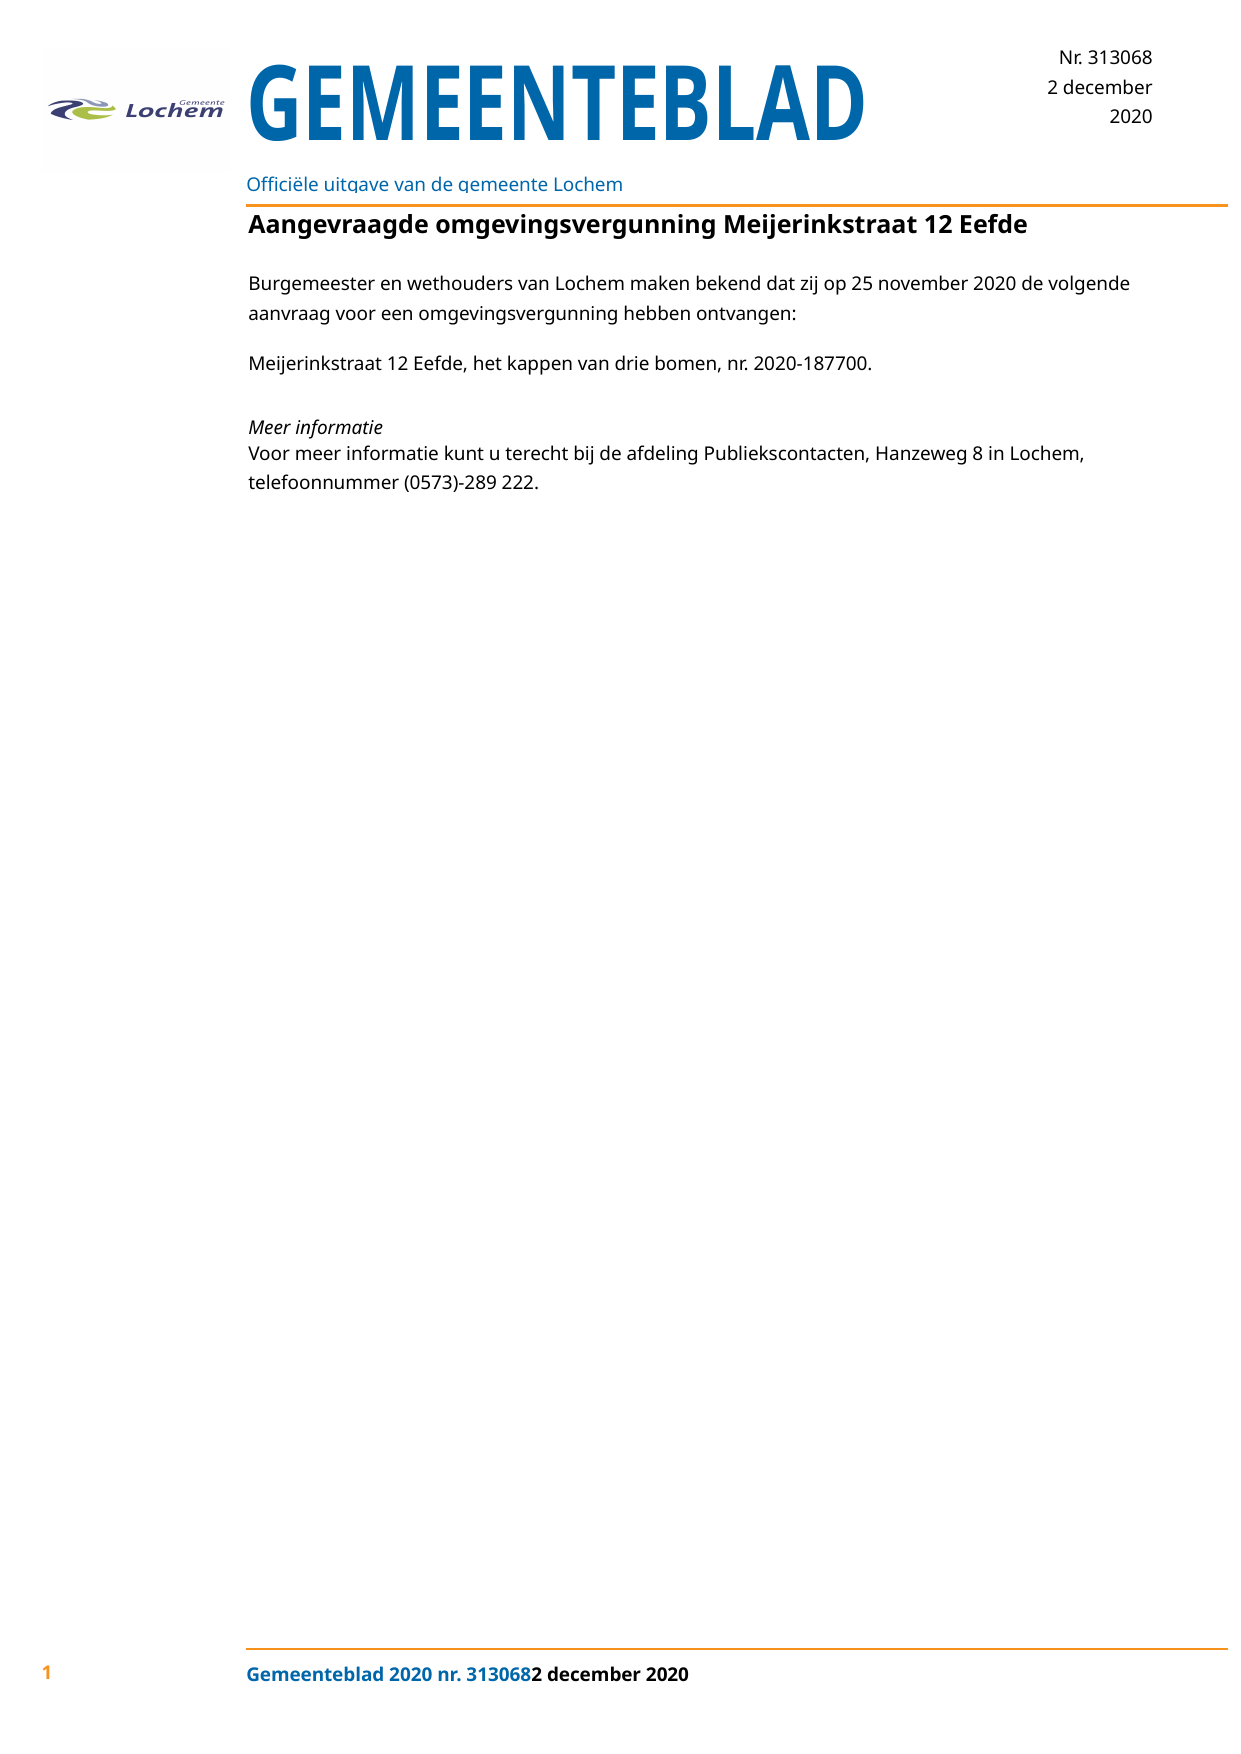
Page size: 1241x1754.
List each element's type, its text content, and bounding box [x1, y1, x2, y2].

picture [41, 47, 231, 172]
text Meer informatie [248, 414, 1152, 440]
text Voor meer informatie kunt u terecht bij de afdeling Publiekscontacten, Hanzeweg 8 in Lochem, telefoonnummer (0573)-289 222. [248, 440, 1152, 495]
text Meijerinkstraat 12 Eefde, het kappen van drie bomen, nr. 2020-187700. [248, 350, 1152, 376]
text Burgemeester en wethouders van Lochem maken bekend dat zij op 25 november 2020 de volgende aanvraag voor een omgevingsvergunning hebben ontvangen: [248, 270, 1152, 326]
text Aangevraagde omgevingsvergunning Meijerinkstraat 12 Eefde [248, 207, 1152, 241]
